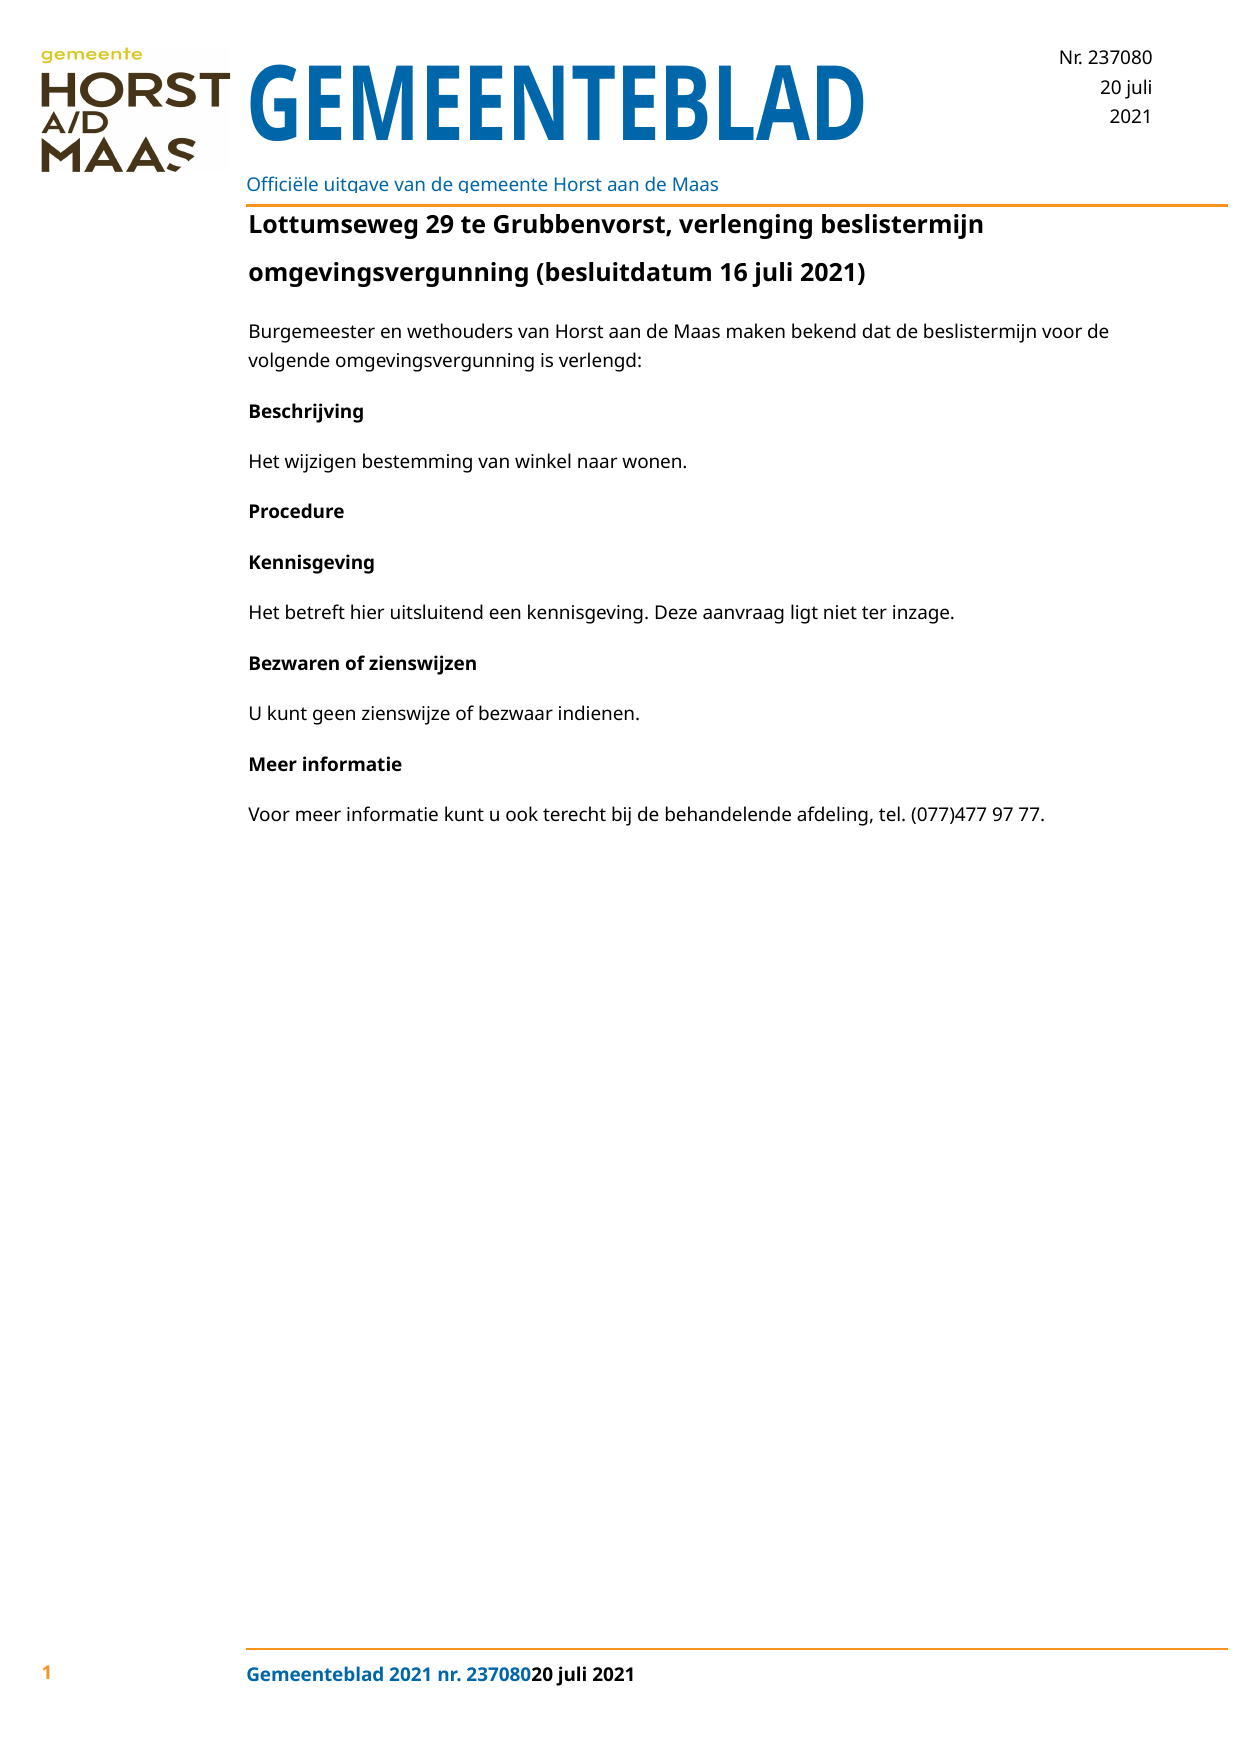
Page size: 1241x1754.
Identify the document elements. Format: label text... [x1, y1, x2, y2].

text U kunt geen zienswijze of bezwaar indienen. [248, 700, 1152, 726]
picture [41, 47, 231, 172]
text Lottumseweg 29 te Grubbenvorst, verlenging beslistermijn omgevingsvergunning (besluitdatum 16 juli 2021) [248, 207, 1152, 288]
text Procedure [248, 499, 1152, 524]
text Bezwaren of zienswijzen [248, 650, 1152, 676]
text Het wijzigen bestemming van winkel naar wonen. [248, 448, 1152, 474]
text Burgemeester en wethouders van Horst aan de Maas maken bekend dat de beslistermijn voor de volgende omgevingsvergunning is verlengd: [248, 318, 1152, 373]
text Het betreft hier uitsluitend een kennisgeving. Deze aanvraag ligt niet ter inzage. [248, 599, 1152, 625]
text Meer informatie [248, 751, 1152, 777]
text Voor meer informatie kunt u ook terecht bij de behandelende afdeling, tel. (077)477 97 77. [248, 801, 1152, 827]
text Beschrijving [248, 398, 1152, 424]
text Kennisgeving [248, 549, 1152, 575]
